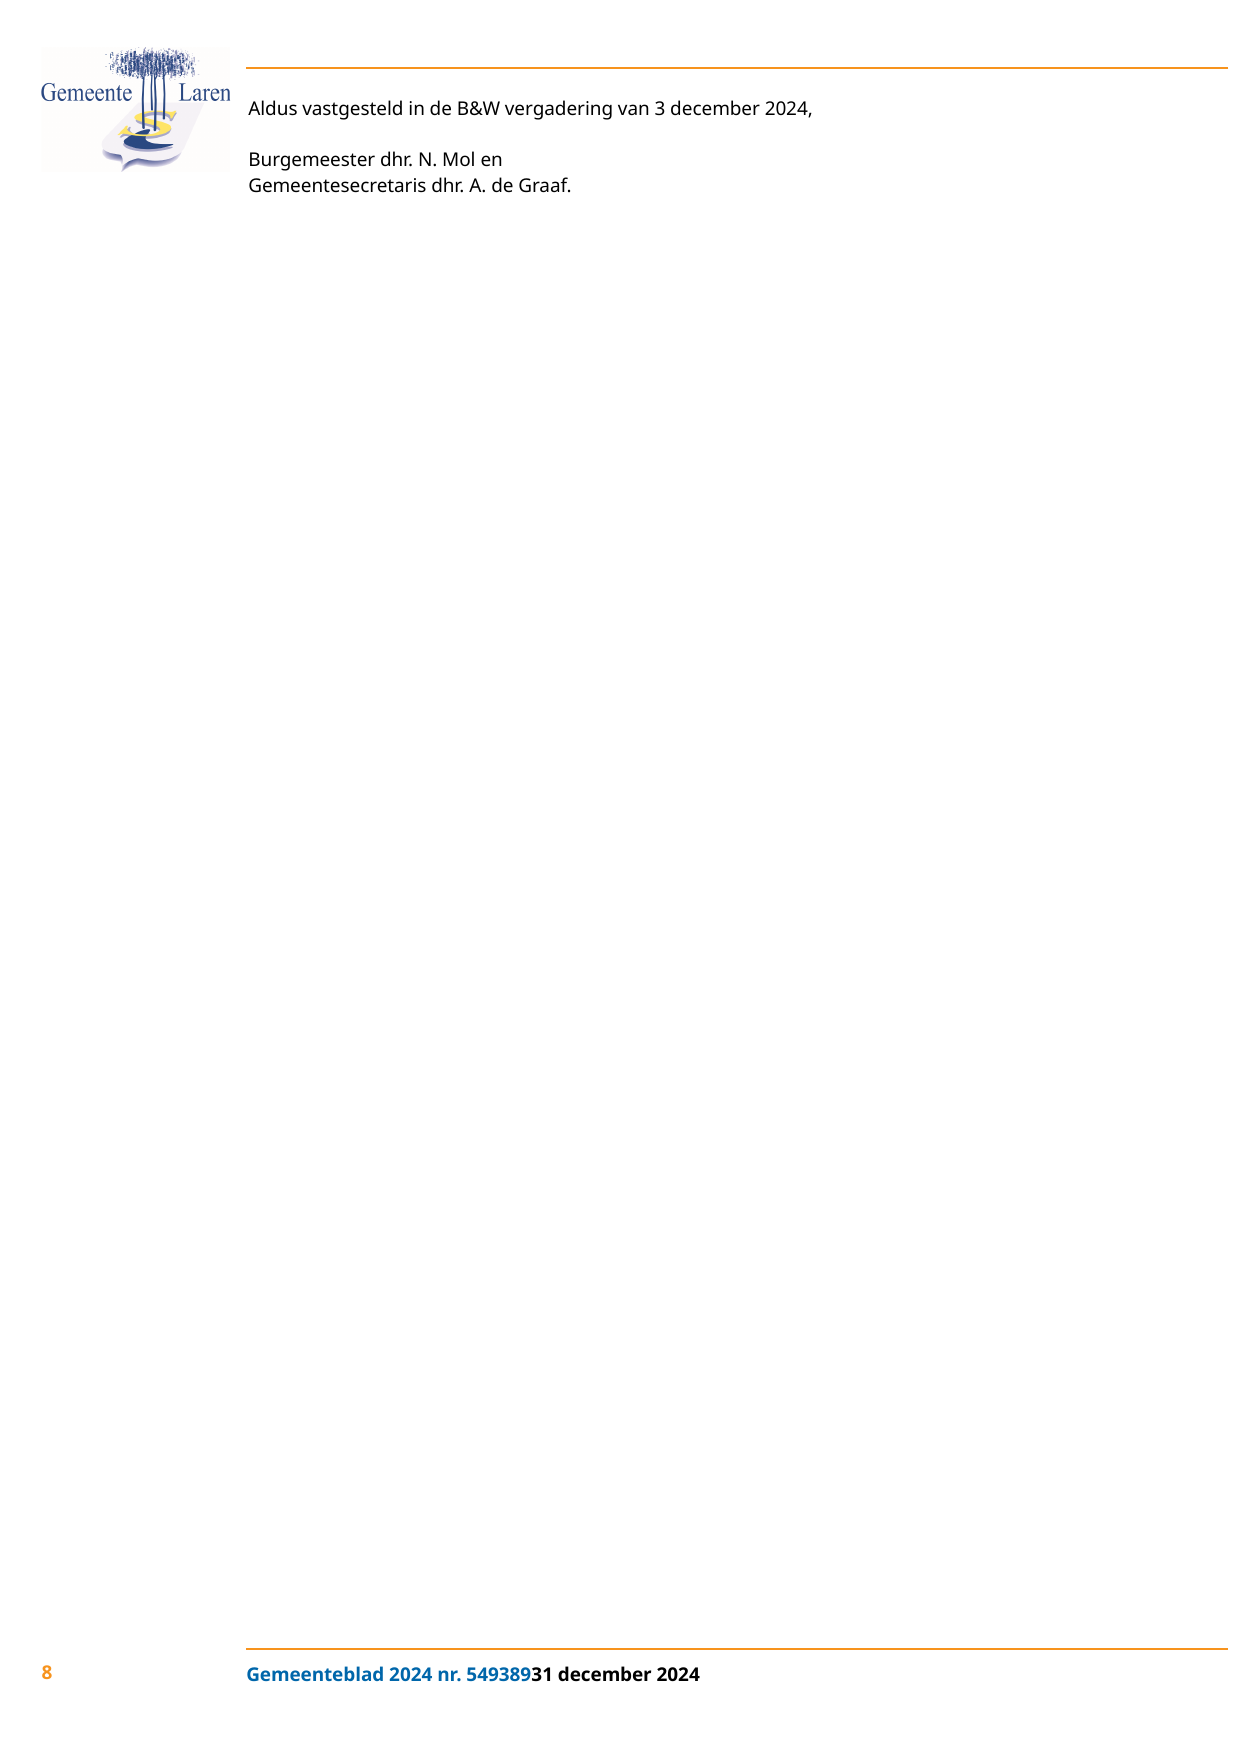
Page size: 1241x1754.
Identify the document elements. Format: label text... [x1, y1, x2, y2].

picture [41, 47, 231, 172]
text Burgemeester dhr. N. Mol en [248, 146, 1152, 172]
text Aldus vastgesteld in de B&W vergadering van 3 december 2024, [248, 95, 1152, 121]
text Gemeentesecretaris dhr. A. de Graaf. [248, 172, 1152, 198]
